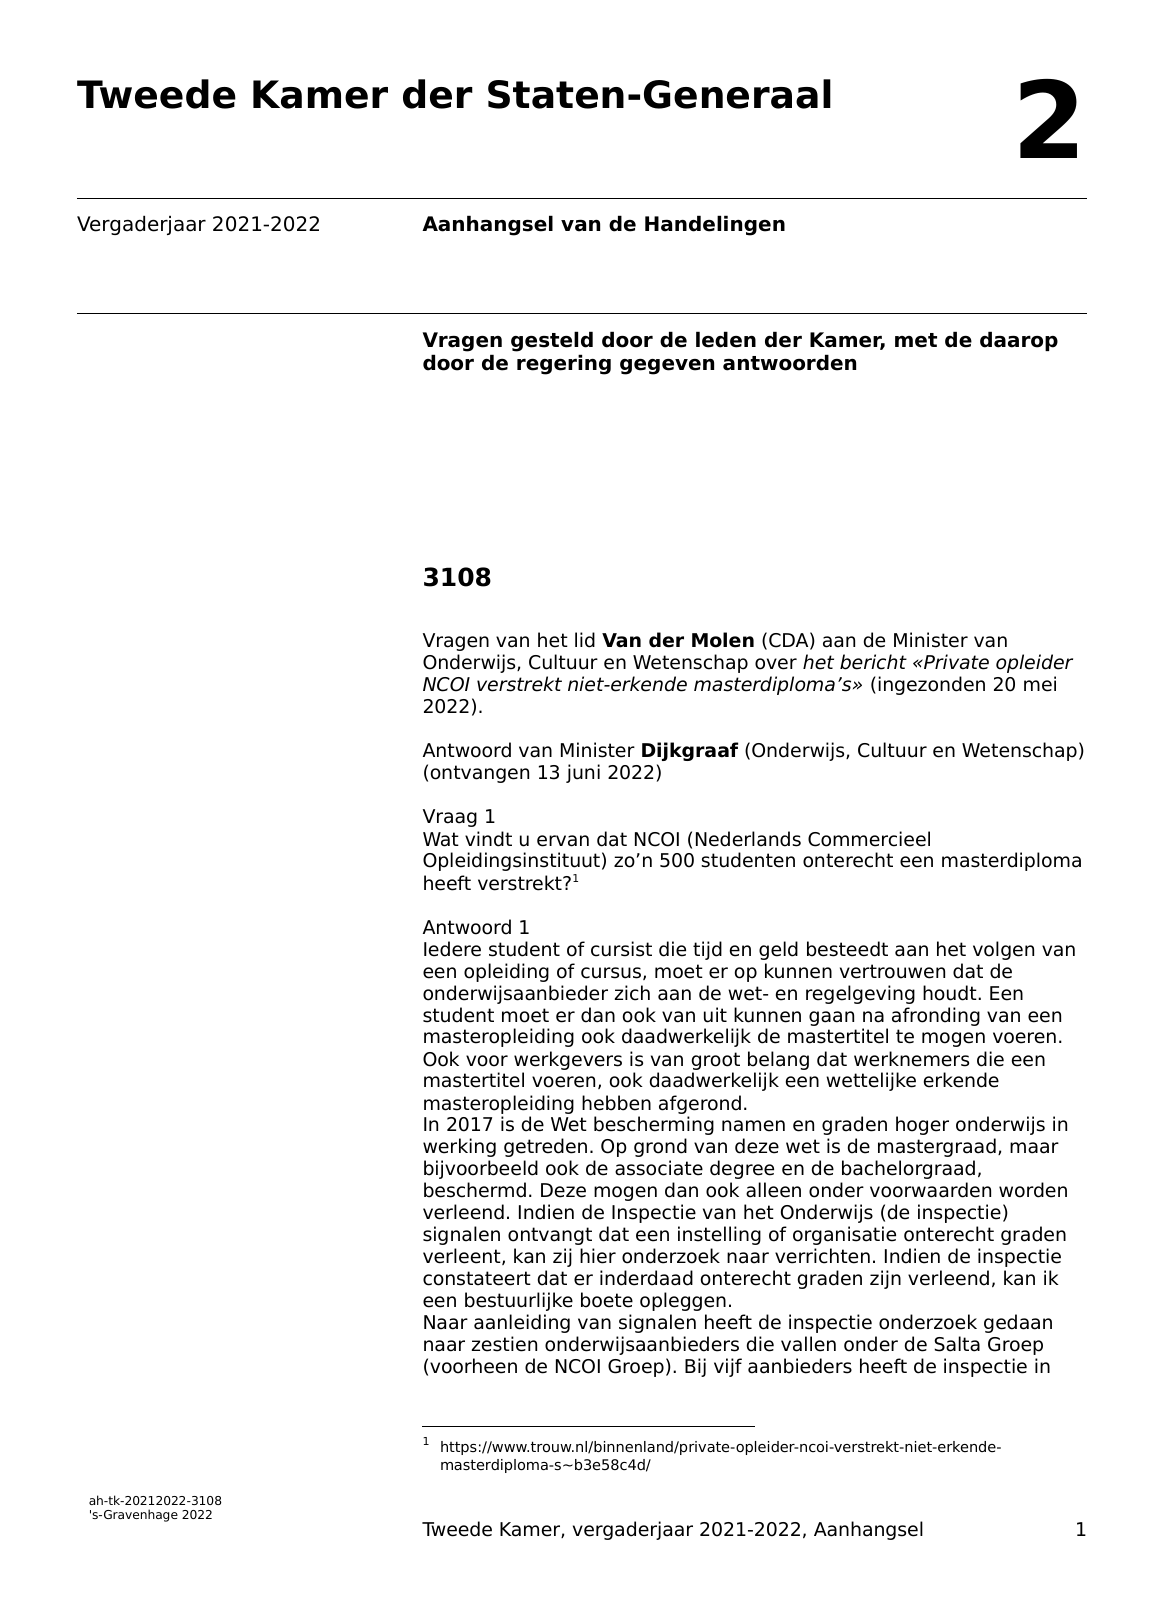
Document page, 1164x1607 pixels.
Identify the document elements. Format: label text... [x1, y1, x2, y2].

text Antwoord 1 [422, 917, 1087, 938]
text ah-tk-20212022-3108 [88, 1494, 323, 1508]
text 's-Gravenhage 2022 [88, 1508, 323, 1522]
text Antwoord van Minister Dijkgraaf (Onderwijs, Cultuur en Wetenschap) (ontvangen 13 juni 2022) [422, 740, 1087, 784]
text https://www.trouw.nl/binnenland/private-opleider-ncoi-verstrekt-niet-erkende-masterdiploma-s~b3e58c4d/ [422, 1435, 1087, 1474]
table_cell Vergaderjaar 2021-2022 [77, 199, 422, 313]
text 3108 [422, 563, 1087, 592]
text In 2017 is de Wet bescherming namen en graden hoger onderwijs in werking getreden. Op grond van deze wet is de mastergraad, maar bijvoorbeeld ook de associate degree en de bachelorgraad, beschermd. Deze mogen dan ook alleen onder voorwaarden worden verleend. Indien de Inspectie van het Onderwijs (de inspectie) signalen ontvangt dat een instelling of organisatie onterecht graden verleent, kan zij hier onderzoek naar verrichten. Indien de inspectie constateert dat er inderdaad onterecht graden zijn verleend, kan ik een bestuurlijke boete opleggen. [422, 1114, 1087, 1312]
text Naar aanleiding van signalen heeft de inspectie onderzoek gedaan naar zestien onderwijsaanbieders die vallen onder de Salta Groep (voorheen de NCOI Groep). Bij vijf aanbieders heeft de inspectie in [422, 1312, 1087, 1378]
text Iedere student of cursist die tijd en geld besteedt aan het volgen van een opleiding of cursus, moet er op kunnen vertrouwen dat de onderwijsaanbieder zich aan de wet- en regelgeving houdt. Een student moet er dan ook van uit kunnen gaan na afronding van een masteropleiding ook daadwerkelijk de mastertitel te mogen voeren. Ook voor werkgevers is van groot belang dat werknemers die een mastertitel voeren, ook daadwerkelijk een wettelijke erkende masteropleiding hebben afgerond. [422, 938, 1087, 1114]
table_cell Aanhangsel van de Handelingen [422, 199, 1087, 313]
text Wat vindt u ervan dat NCOI (Nederlands Commercieel Opleidingsinstituut) zo’n 500 studenten onterecht een masterdiploma heeft verstrekt? [422, 828, 1087, 894]
table_header 2 [886, 59, 1087, 198]
text Vragen van het lid Van der Molen (CDA) aan de Minister van Onderwijs, Cultuur en Wetenschap over het bericht «Private opleider NCOI verstrekt niet-erkende masterdiploma’s» (ingezonden 20 mei 2022). [422, 630, 1087, 718]
table_header Tweede Kamer der Staten-Generaal [77, 59, 886, 198]
table_cell [77, 314, 422, 375]
text Vraag 1 [422, 806, 1087, 828]
table_cell Vragen gesteld door de leden der Kamer, met de daarop door de regering gegeven antwoorden [422, 314, 1087, 375]
